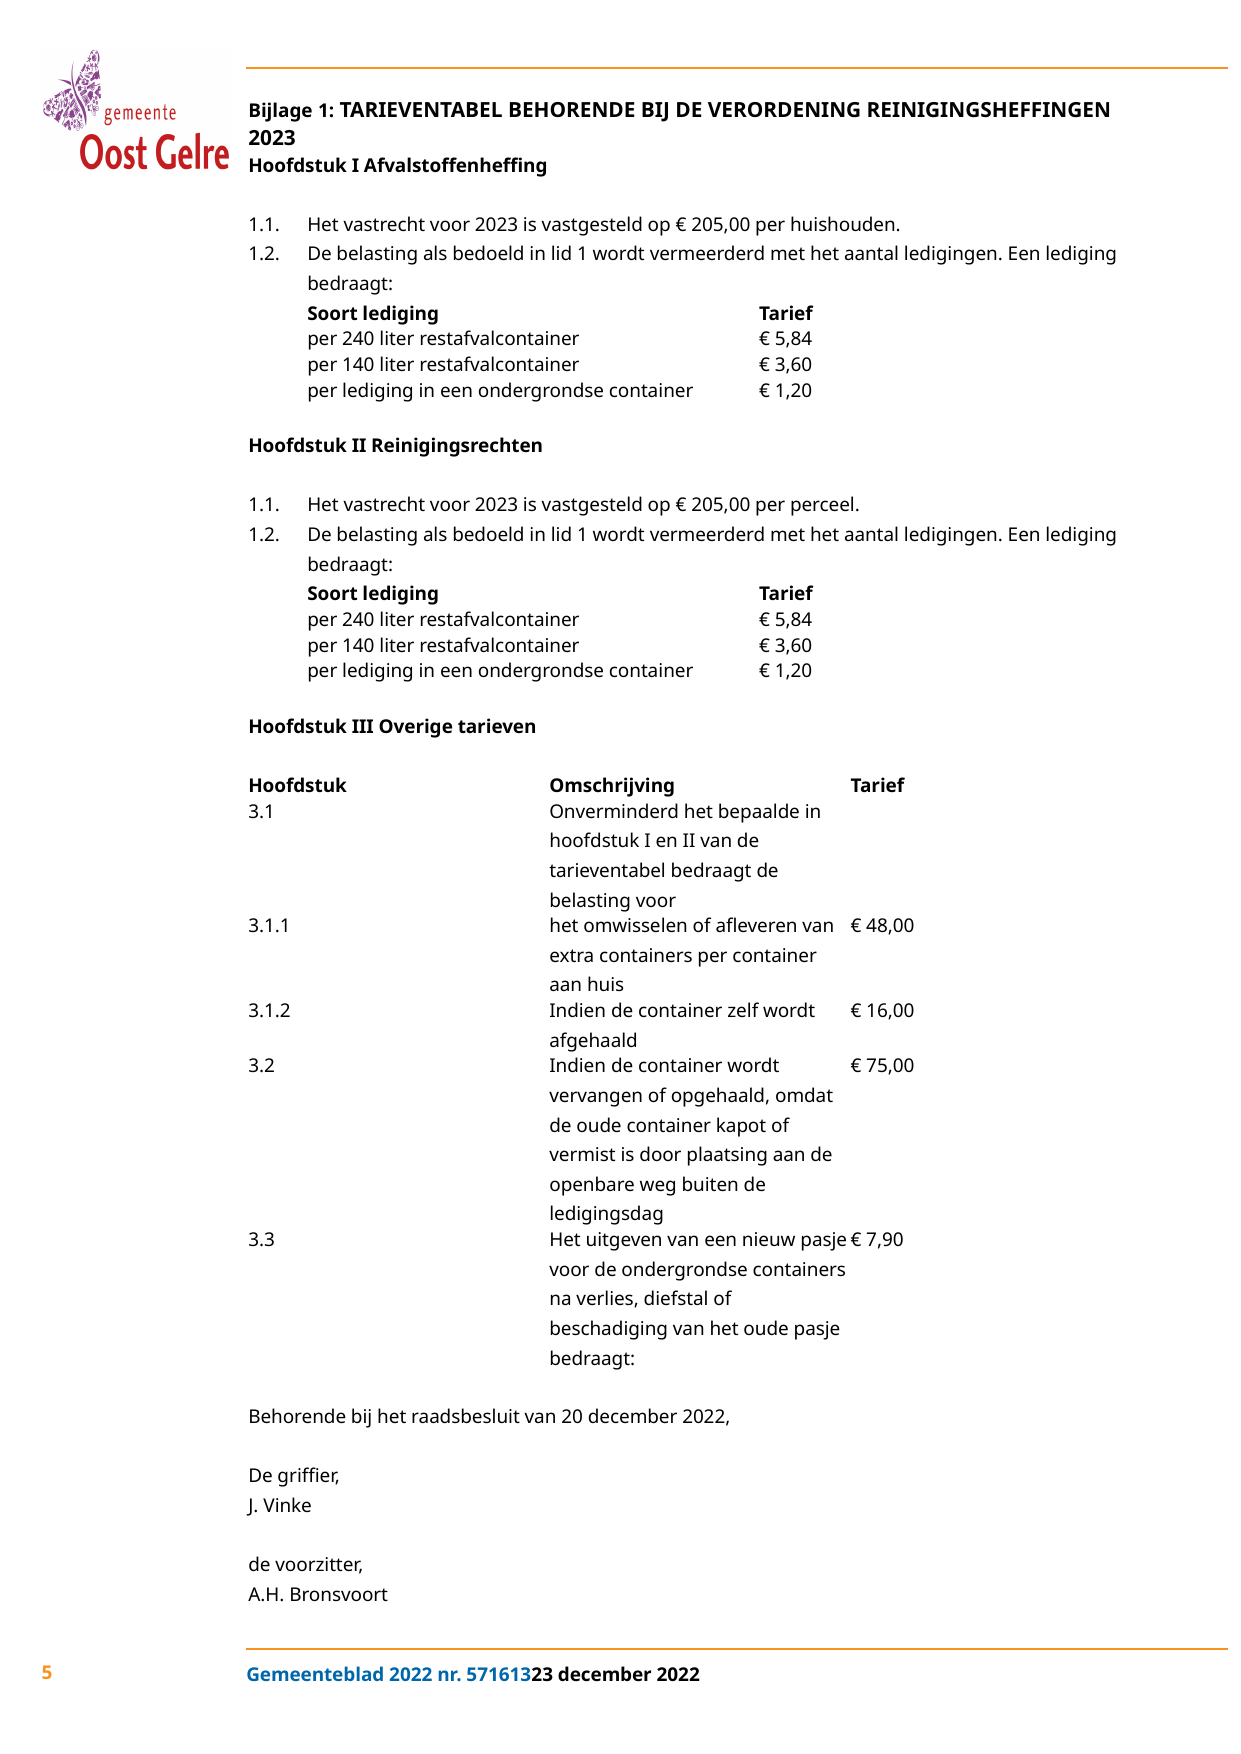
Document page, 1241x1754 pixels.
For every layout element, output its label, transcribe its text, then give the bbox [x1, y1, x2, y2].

list De belasting als bedoeld in lid 1 wordt vermeerderd met het aantal ledigingen. Een lediging bedraagt: [248, 241, 1152, 296]
table_header Omschrijving [549, 772, 850, 798]
table_cell per 140 liter restafvalcontainer [307, 351, 759, 377]
table_header Tarief [759, 300, 1211, 326]
table_cell per 140 liter restafvalcontainer [307, 632, 759, 658]
text A.H. Bronsvoort [248, 1581, 1152, 1606]
table_header Hoofdstuk [248, 772, 549, 798]
table_cell Onverminderd het bepaalde in hoofdstuk I en II van de tarieventabel bedraagt de belasting voor [549, 798, 850, 912]
text Hoofdstuk I Afvalstoffenheffing [248, 152, 1152, 177]
table_cell per 240 liter restafvalcontainer [307, 326, 759, 351]
table_cell € 1,20 [759, 377, 1211, 403]
table_cell € 48,00 [850, 913, 1152, 997]
table_cell € 3,60 [759, 632, 1211, 658]
text J. Vinke [248, 1492, 1152, 1518]
table_cell € 1,20 [759, 658, 1211, 683]
text Behorende bij het raadsbesluit van 20 december 2022, [248, 1403, 1152, 1429]
table_cell Indien de container wordt vervangen of opgehaald, omdat de oude container kapot of vermist is door plaatsing aan de openbare weg buiten de ledigingsdag [549, 1053, 850, 1226]
table_cell per 240 liter restafvalcontainer [307, 606, 759, 632]
table_header Soort lediging [307, 580, 759, 606]
table_cell € 7,90 [850, 1226, 1152, 1370]
text de voorzitter, [248, 1551, 1152, 1577]
table_cell € 75,00 [850, 1053, 1152, 1226]
table_header Tarief [850, 772, 1152, 798]
table_header Tarief [759, 580, 1211, 606]
table_cell Indien de container zelf wordt afgehaald [549, 998, 850, 1053]
table_cell per lediging in een ondergrondse container [307, 658, 759, 683]
list Het vastrecht voor 2023 is vastgesteld op € 205,00 per huishouden. [248, 211, 1152, 237]
text De griffier, [248, 1462, 1152, 1488]
list De belasting als bedoeld in lid 1 wordt vermeerderd met het aantal ledigingen. Een lediging bedraagt: [248, 521, 1152, 576]
table_cell het omwisselen of afleveren van extra containers per container aan huis [549, 913, 850, 997]
table_cell 3.2 [248, 1053, 549, 1226]
table_cell 3.1.2 [248, 998, 549, 1053]
table_cell € 5,84 [759, 606, 1211, 632]
text Bijlage 1: TARIEVENTABEL BEHORENDE BIJ DE VERORDENING REINIGINGSHEFFINGEN 2023 [248, 95, 1152, 152]
table_cell € 3,60 [759, 351, 1211, 377]
text Hoofdstuk III Overige tarieven [248, 713, 1152, 739]
table_cell 3.3 [248, 1226, 549, 1370]
table_header Soort lediging [307, 300, 759, 326]
table_cell € 16,00 [850, 998, 1152, 1053]
picture [41, 47, 231, 172]
table_cell [850, 798, 1152, 912]
table_cell per lediging in een ondergrondse container [307, 377, 759, 403]
table_cell € 5,84 [759, 326, 1211, 351]
table_cell 3.1.1 [248, 913, 549, 997]
text Hoofdstuk II Reinigingsrechten [248, 432, 1152, 458]
table_cell Het uitgeven van een nieuw pasje voor de ondergrondse containers na verlies, diefstal of beschadiging van het oude pasje bedraagt: [549, 1226, 850, 1370]
list Het vastrecht voor 2023 is vastgesteld op € 205,00 per perceel. [248, 492, 1152, 517]
table_cell 3.1 [248, 798, 549, 912]
